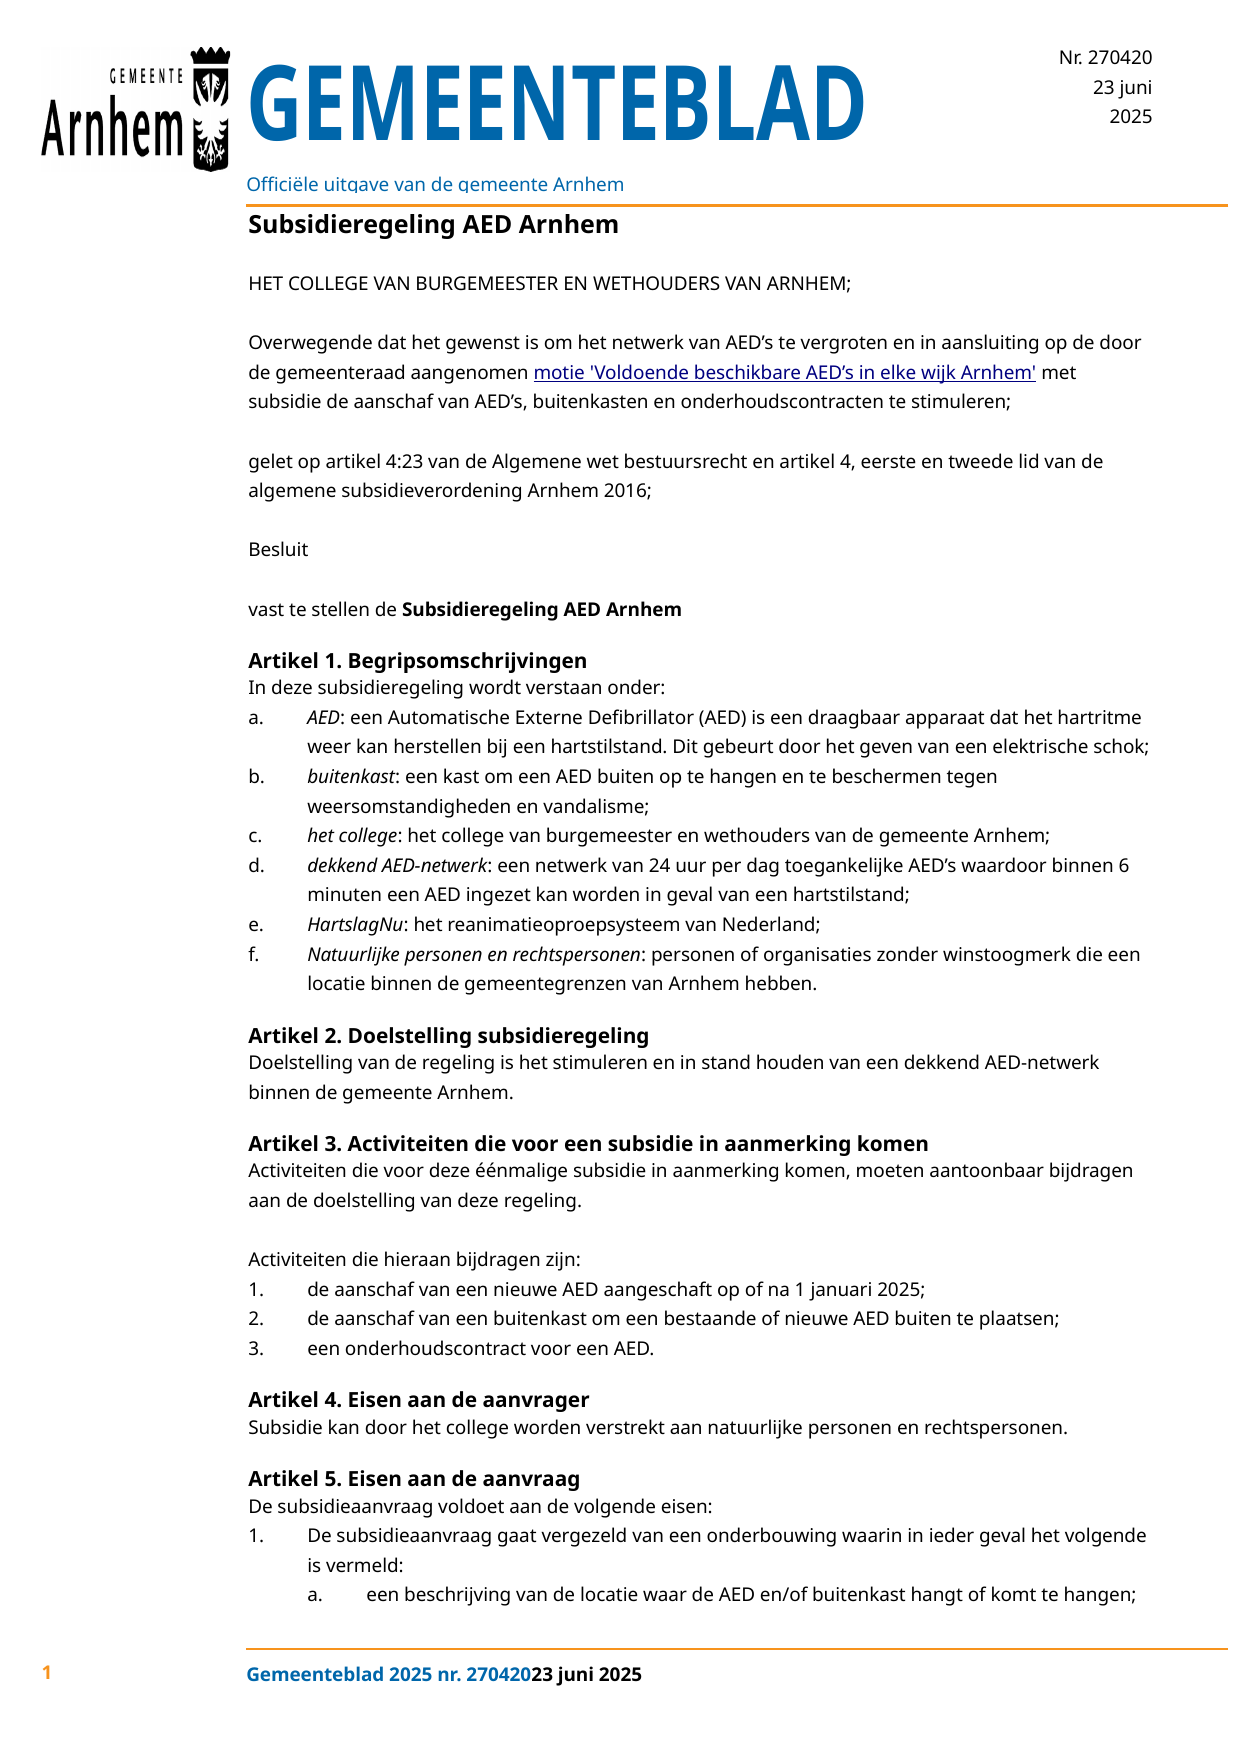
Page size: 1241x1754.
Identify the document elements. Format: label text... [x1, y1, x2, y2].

list een onderhoudscontract voor een AED. [248, 1335, 1152, 1361]
text Subsidieregeling AED Arnhem [248, 207, 1152, 241]
text De subsidieaanvraag voldoet aan de volgende eisen: [248, 1493, 1152, 1519]
list buitenkast: een kast om een AED buiten op te hangen en te beschermen tegen weersomstandigheden en vandalisme; [248, 763, 1152, 819]
text Artikel 4. Eisen aan de aanvrager [248, 1386, 1152, 1414]
text Artikel 5. Eisen aan de aanvraag [248, 1464, 1152, 1493]
text Besluit [248, 537, 1152, 562]
text Artikel 1. Begripsomschrijvingen [248, 646, 1152, 674]
text In deze subsidieregeling wordt verstaan onder: [248, 674, 1152, 700]
list dekkend AED-netwerk: een netwerk van 24 uur per dag toegankelijke AED’s waardoor binnen 6 minuten een AED ingezet kan worden in geval van een hartstilstand; [248, 852, 1152, 907]
list de aanschaf van een buitenkast om een bestaande of nieuwe AED buiten te plaatsen; [248, 1306, 1152, 1331]
list HartslagNu: het reanimatieoproepsysteem van Nederland; [248, 911, 1152, 937]
text Artikel 3. Activiteiten die voor een subsidie in aanmerking komen [248, 1129, 1152, 1158]
text Activiteiten die hieraan bijdragen zijn: [248, 1246, 1152, 1272]
picture [41, 47, 231, 172]
list De subsidieaanvraag gaat vergezeld van een onderbouwing waarin in ieder geval het volgende is vermeld: [248, 1522, 1152, 1578]
list het college: het college van burgemeester en wethouders van de gemeente Arnhem; [248, 822, 1152, 848]
text Artikel 2. Doelstelling subsidieregeling [248, 1021, 1152, 1049]
text vast te stellen de Subsidieregeling AED Arnhem [248, 596, 1152, 621]
text Doelstelling van de regeling is het stimuleren en in stand houden van een dekkend AED-netwerk binnen de gemeente Arnhem. [248, 1049, 1152, 1104]
text Subsidie kan door het college worden verstrekt aan natuurlijke personen en rechtspersonen. [248, 1414, 1152, 1440]
text HET COLLEGE VAN BURGEMEESTER EN WETHOUDERS VAN ARNHEM; [248, 270, 1152, 296]
list een beschrijving van de locatie waar de AED en/of buitenkast hangt of komt te hangen; [307, 1582, 1152, 1607]
text gelet op artikel 4:23 van de Algemene wet bestuursrecht en artikel 4, eerste en tweede lid van de algemene subsidieverordening Arnhem 2016; [248, 448, 1152, 503]
list de aanschaf van een nieuwe AED aangeschaft op of na 1 januari 2025; [248, 1276, 1152, 1302]
list AED: een Automatische Externe Defibrillator (AED) is een draagbaar apparaat dat het hartritme weer kan herstellen bij een hartstilstand. Dit gebeurt door het geven van een elektrische schok; [248, 704, 1152, 759]
text Overwegende dat het gewenst is om het netwerk van AED’s te vergroten en in aansluiting op de door de gemeenteraad aangenomen motie 'Voldoende beschikbare AED’s in elke wijk Arnhem' met subsidie de aanschaf van AED’s, buitenkasten en onderhoudscontracten te stimuleren; [248, 329, 1152, 414]
text Activiteiten die voor deze éénmalige subsidie in aanmerking komen, moeten aantoonbaar bijdragen aan de doelstelling van deze regeling. [248, 1158, 1152, 1213]
list Natuurlijke personen en rechtspersonen: personen of organisaties zonder winstoogmerk die een locatie binnen de gemeentegrenzen van Arnhem hebben. [248, 941, 1152, 996]
